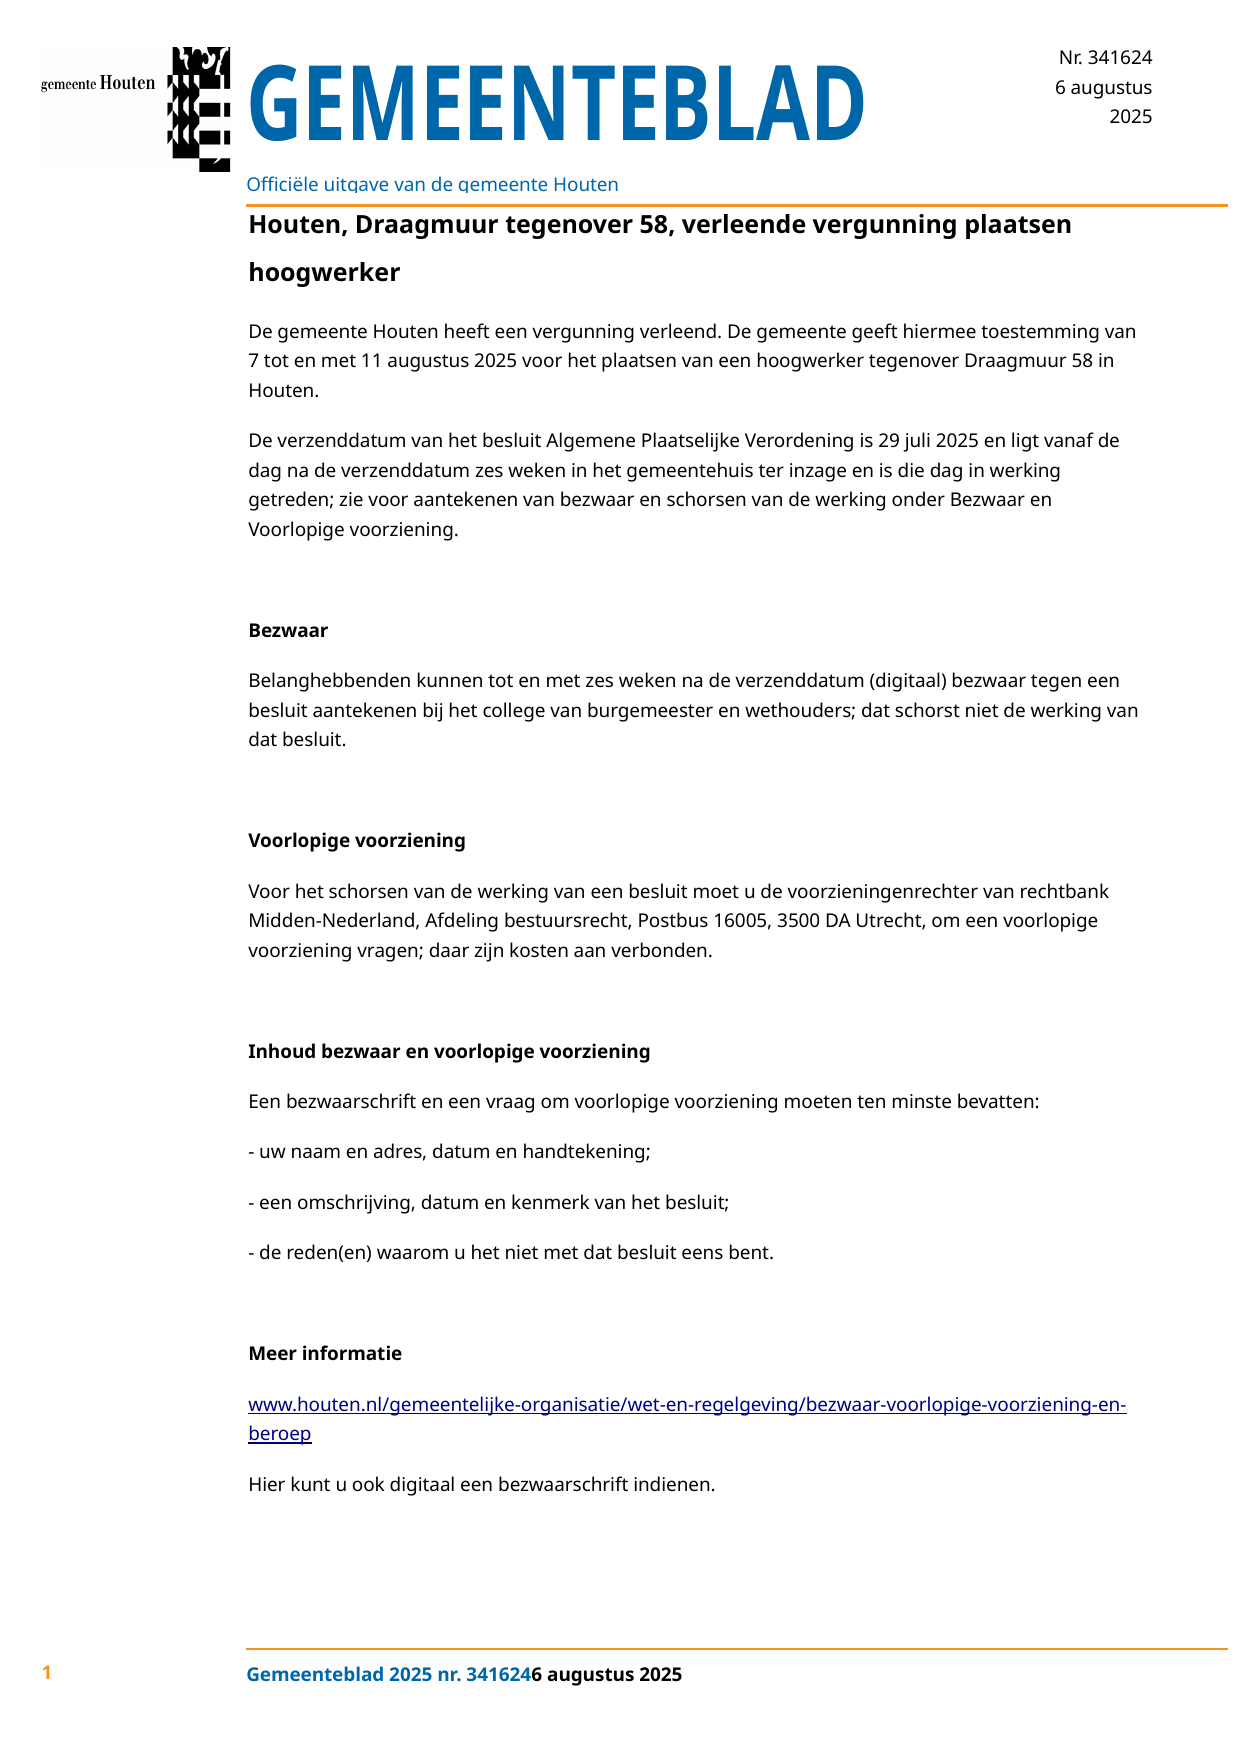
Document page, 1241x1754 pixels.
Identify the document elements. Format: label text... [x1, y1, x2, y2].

text - een omschrijving, datum en kenmerk van het besluit; [248, 1189, 1152, 1215]
text Belanghebbenden kunnen tot en met zes weken na de verzenddatum (digitaal) bezwaar tegen een besluit aantekenen bij het college van burgemeester en wethouders; dat schorst niet de werking van dat besluit. [248, 667, 1152, 752]
text Inhoud bezwaar en voorlopige voorziening [248, 1038, 1152, 1064]
text Hier kunt u ook digitaal een bezwaarschrift indienen. [248, 1471, 1152, 1497]
text - uw naam en adres, datum en handtekening; [248, 1139, 1152, 1164]
text De verzenddatum van het besluit Algemene Plaatselijke Verordening is 29 juli 2025 en ligt vanaf de dag na de verzenddatum zes weken in het gemeentehuis ter inzage en is die dag in werking getreden; zie voor aantekenen van bezwaar en schorsen van de werking onder Bezwaar en Voorlopige voorziening. [248, 427, 1152, 542]
text Meer informatie [248, 1340, 1152, 1366]
text Een bezwaarschrift en een vraag om voorlopige voorziening moeten ten minste bevatten: [248, 1088, 1152, 1114]
text www.houten.nl/gemeentelijke-organisatie/wet-en-regelgeving/bezwaar-voorlopige-voorziening-en-beroep [248, 1391, 1152, 1446]
picture [41, 47, 231, 172]
text Voor het schorsen van de werking van een besluit moet u de voorzieningenrechter van rechtbank Midden-Nederland, Afdeling bestuursrecht, Postbus 16005, 3500 DA Utrecht, om een voorlopige voorziening vragen; daar zijn kosten aan verbonden. [248, 878, 1152, 963]
text De gemeente Houten heeft een vergunning verleend. De gemeente geeft hiermee toestemming van 7 tot en met 11 augustus 2025 voor het plaatsen van een hoogwerker tegenover Draagmuur 58 in Houten. [248, 318, 1152, 403]
text Bezwaar [248, 617, 1152, 643]
text - de reden(en) waarom u het niet met dat besluit eens bent. [248, 1239, 1152, 1265]
text Voorlopige voorziening [248, 827, 1152, 853]
text Houten, Draagmuur tegenover 58, verleende vergunning plaatsen hoogwerker [248, 207, 1152, 288]
